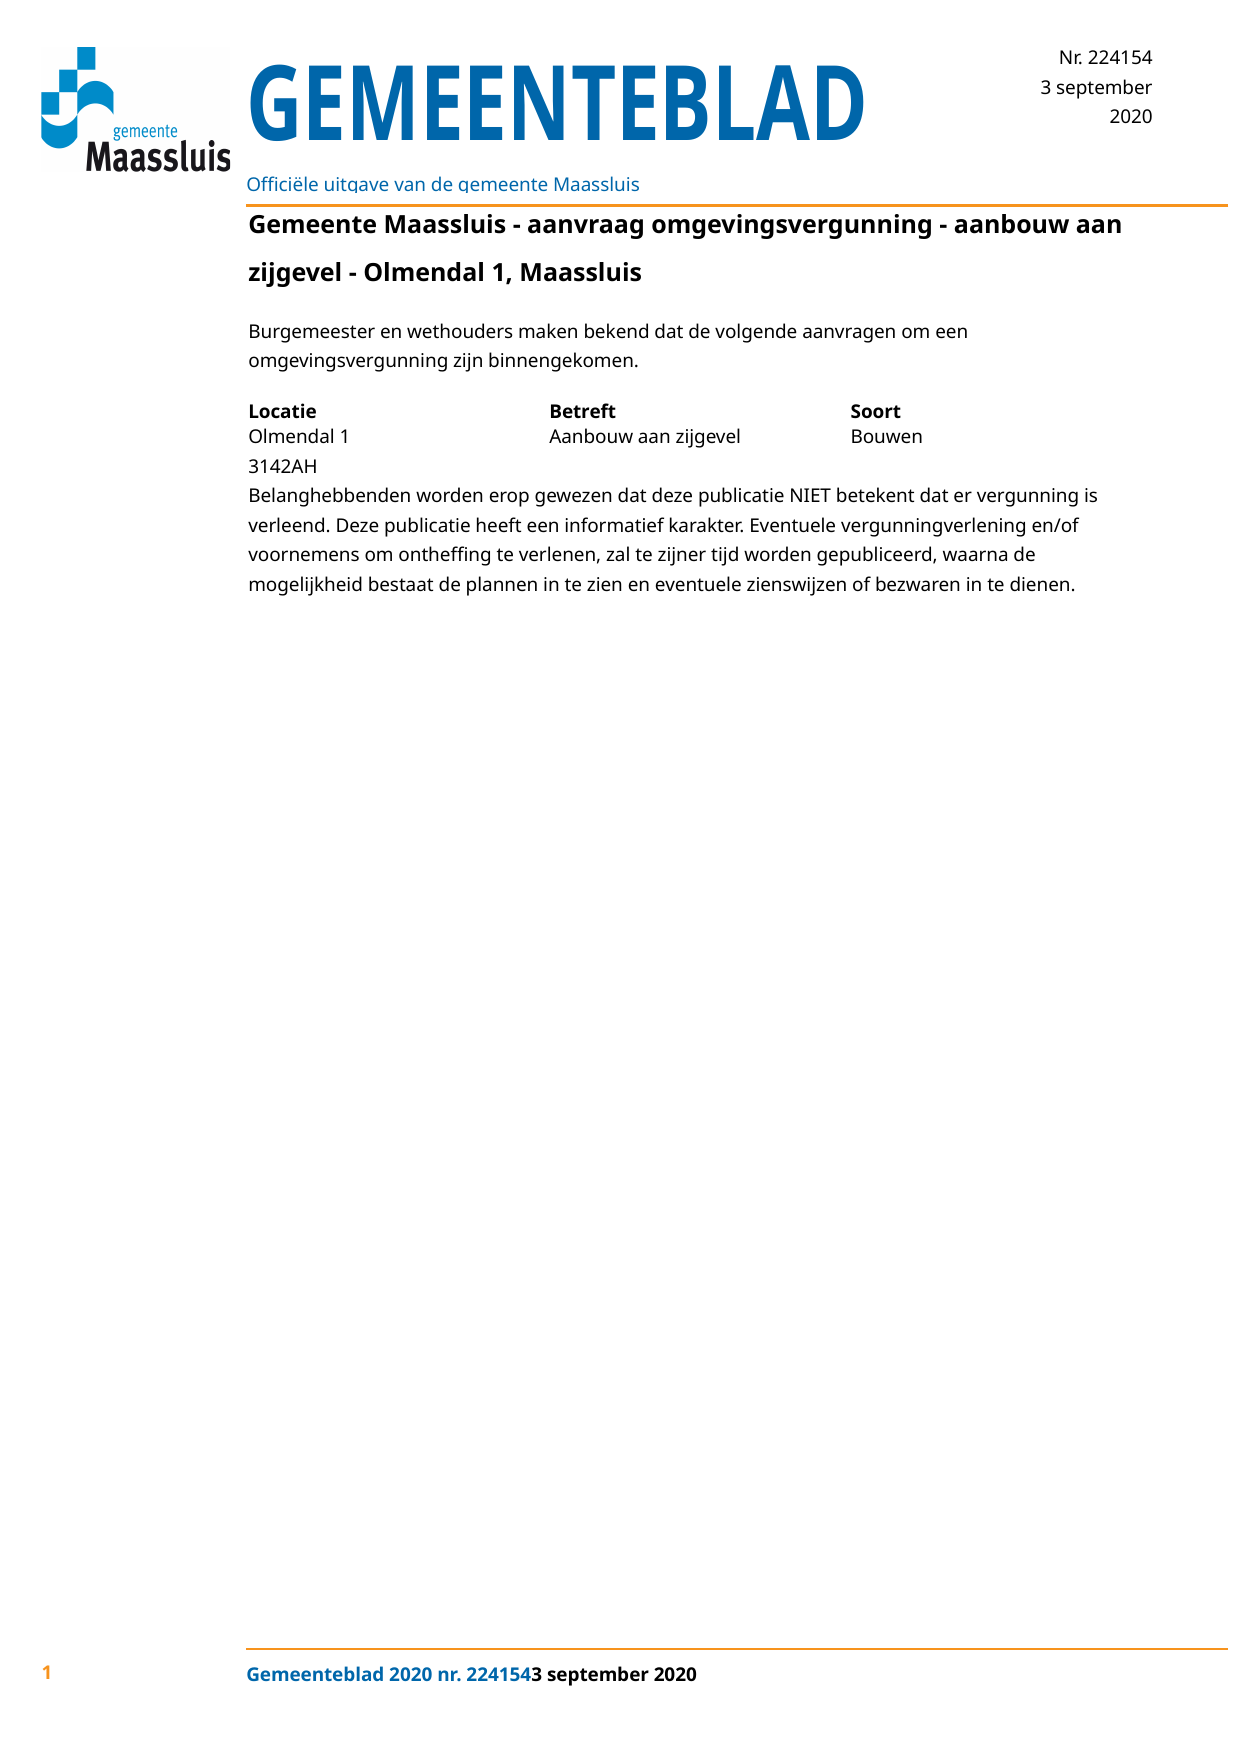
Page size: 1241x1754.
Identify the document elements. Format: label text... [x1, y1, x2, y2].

picture [41, 47, 77, 92]
text Gemeente Maassluis - aanvraag omgevingsvergunning - aanbouw aan zijgevel - Olmendal 1, Maassluis [248, 207, 1152, 288]
text Burgemeester en wethouders maken bekend dat de volgende aanvragen om een omgevingsvergunning zijn binnengekomen. [248, 318, 1152, 373]
table_cell Bouwen [850, 424, 1152, 479]
table_header Locatie [248, 398, 549, 424]
table_header Betreft [549, 398, 850, 424]
table_cell Aanbouw aan zijgevel [549, 424, 850, 479]
table_cell Olmendal 1 3142AH [248, 424, 549, 479]
table_header Soort [850, 398, 1152, 424]
picture [41, 47, 231, 172]
text Belanghebbenden worden erop gewezen dat deze publicatie NIET betekent dat er vergunning is verleend. Deze publicatie heeft een informatief karakter. Eventuele vergunningverlening en/of voornemens om ontheffing te verlenen, zal te zijner tijd worden gepubliceerd, waarna de mogelijkheid bestaat de plannen in te zien en eventuele zienswijzen of bezwaren in te dienen. [248, 482, 1152, 597]
